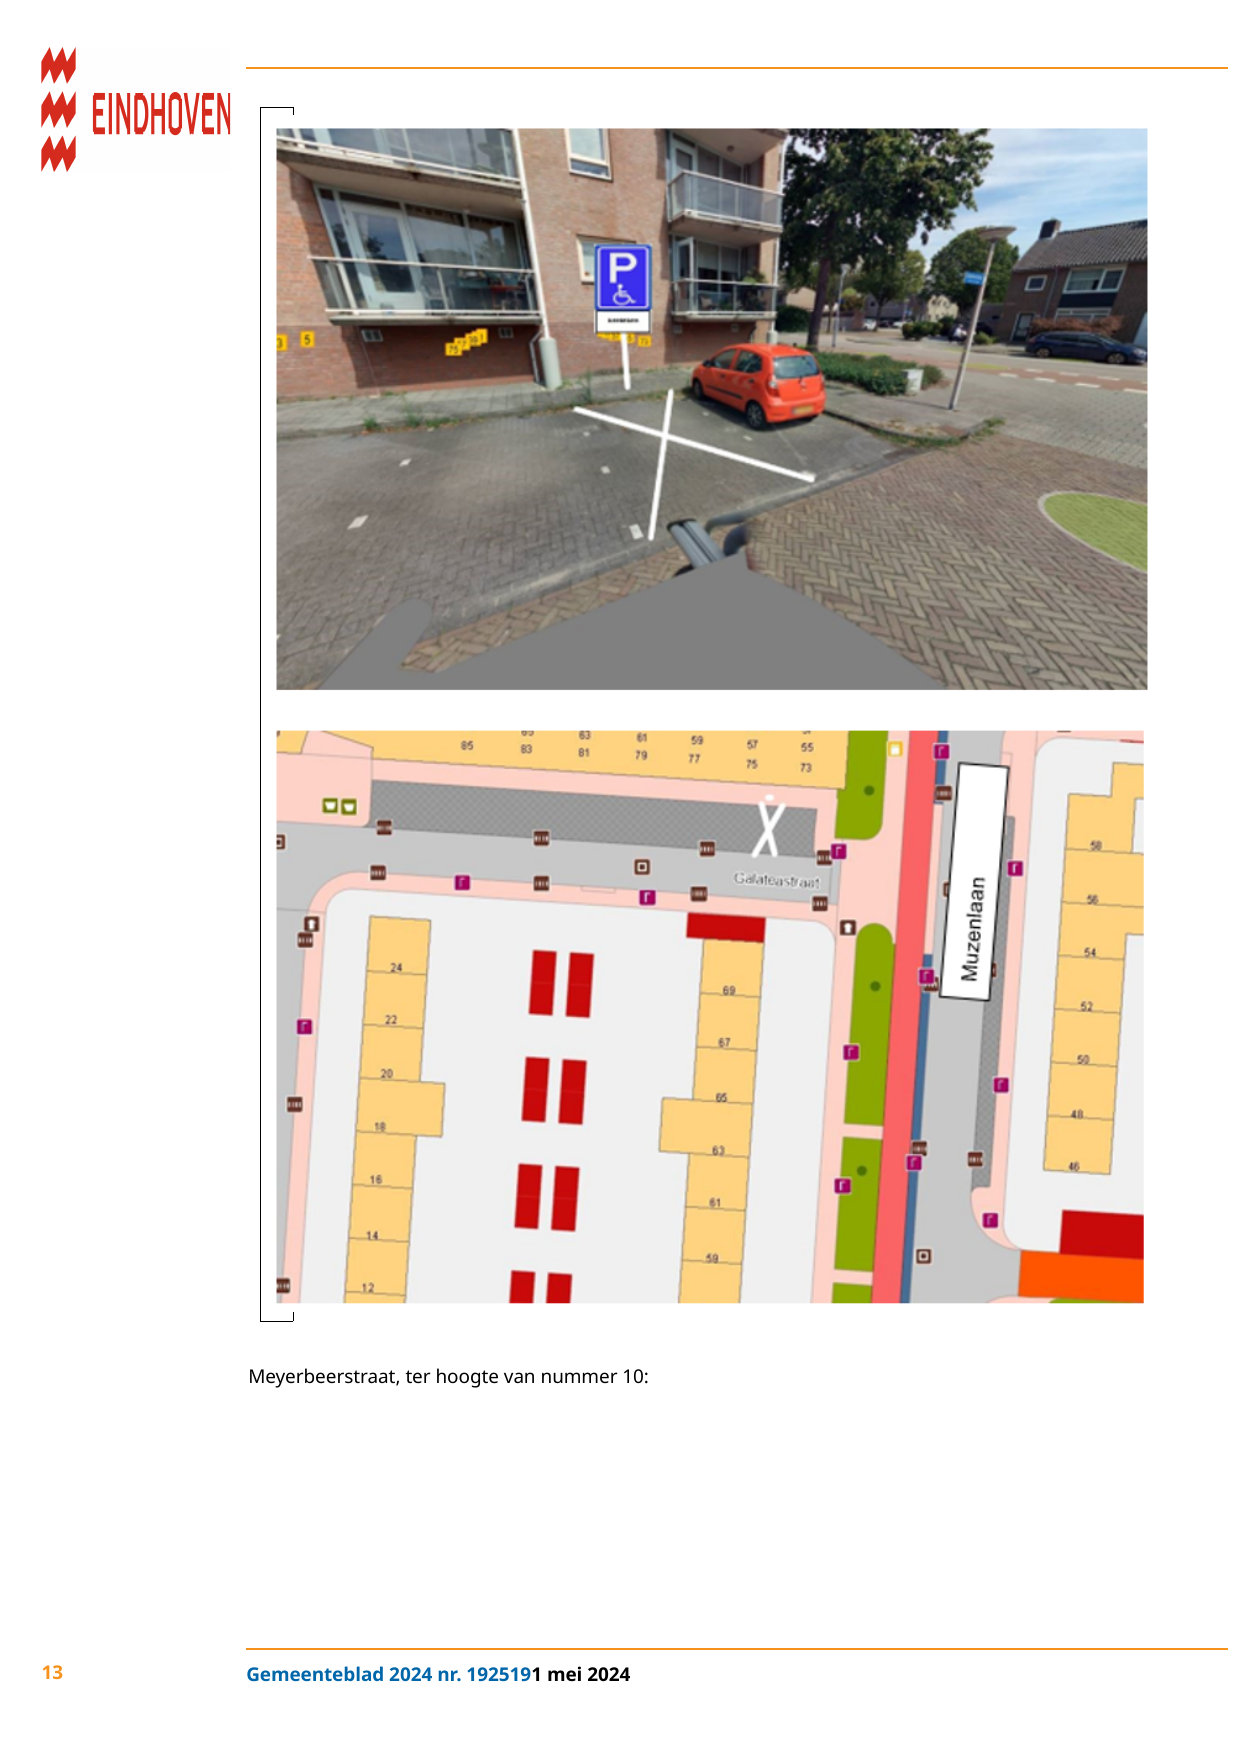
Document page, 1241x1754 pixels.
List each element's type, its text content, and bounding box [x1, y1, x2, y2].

picture [41, 47, 231, 172]
picture [268, 115, 1155, 1312]
text Meyerbeerstraat, ter hoogte van nummer 10: [248, 1363, 1152, 1389]
